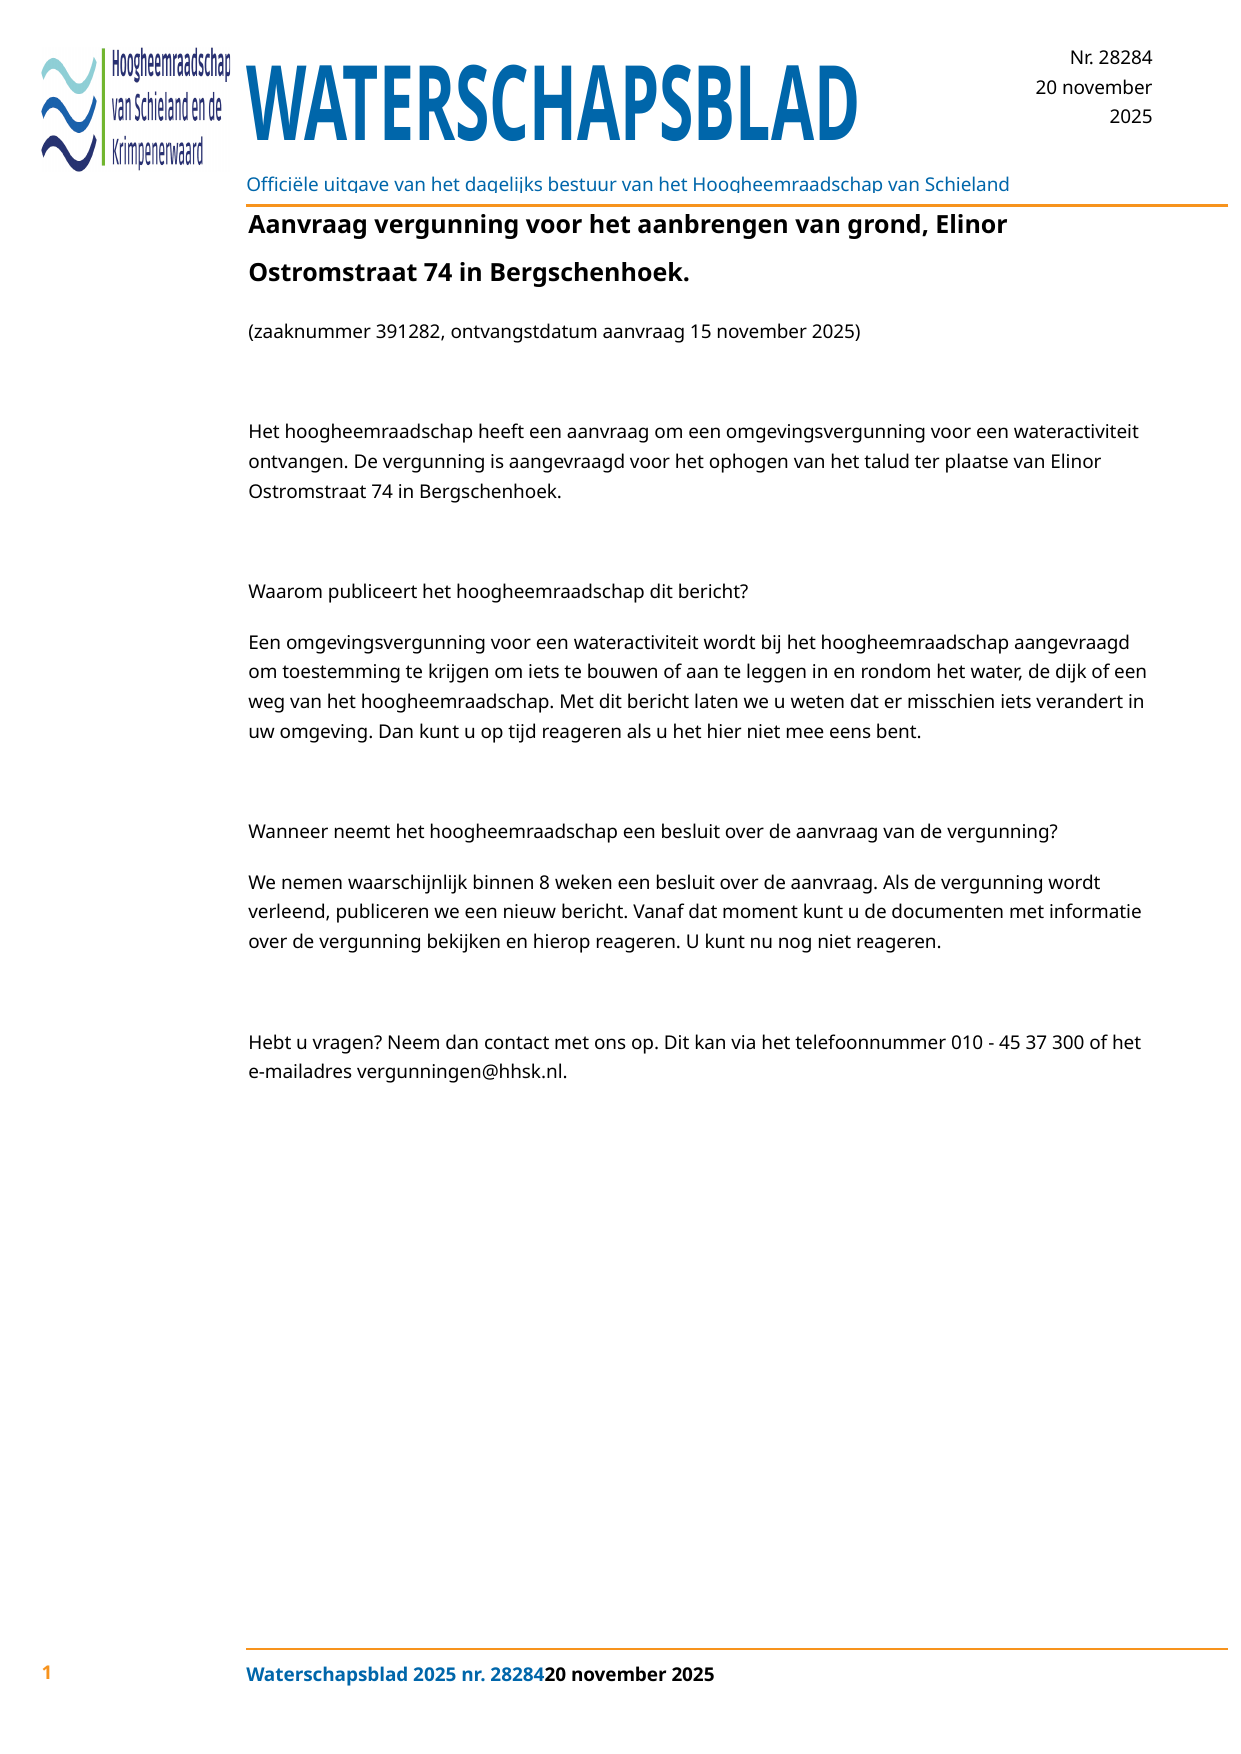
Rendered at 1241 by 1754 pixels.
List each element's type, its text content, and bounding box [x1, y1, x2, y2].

picture [41, 47, 231, 172]
text Aanvraag vergunning voor het aanbrengen van grond, Elinor Ostromstraat 74 in Bergschenhoek. [248, 207, 1152, 288]
text Hebt u vragen? Neem dan contact met ons op. Dit kan via het telefoonnummer 010 - 45 37 300 of het e-mailadres vergunningen@hhsk.nl. [248, 1029, 1152, 1084]
text Waarom publiceert het hoogheemraadschap dit bericht? [248, 579, 1152, 604]
text We nemen waarschijnlijk binnen 8 weken een besluit over de aanvraag. Als de vergunning wordt verleend, publiceren we een nieuw bericht. Vanaf dat moment kunt u de documenten met informatie over de vergunning bekijken en hierop reageren. U kunt nu nog niet reageren. [248, 869, 1152, 954]
text Een omgevingsvergunning voor een wateractiviteit wordt bij het hoogheemraadschap aangevraagd om toestemming te krijgen om iets te bouwen of aan te leggen in en rondom het water, de dijk of een weg van het hoogheemraadschap. Met dit bericht laten we u weten dat er misschien iets verandert in uw omgeving. Dan kunt u op tijd reageren als u het hier niet mee eens bent. [248, 629, 1152, 744]
text (zaaknummer 391282, ontvangstdatum aanvraag 15 november 2025) [248, 318, 1152, 344]
text Wanneer neemt het hoogheemraadschap een besluit over de aanvraag van de vergunning? [248, 819, 1152, 844]
text Het hoogheemraadschap heeft een aanvraag om een omgevingsvergunning voor een wateractiviteit ontvangen. De vergunning is aangevraagd voor het ophogen van het talud ter plaatse van Elinor Ostromstraat 74 in Bergschenhoek. [248, 419, 1152, 504]
